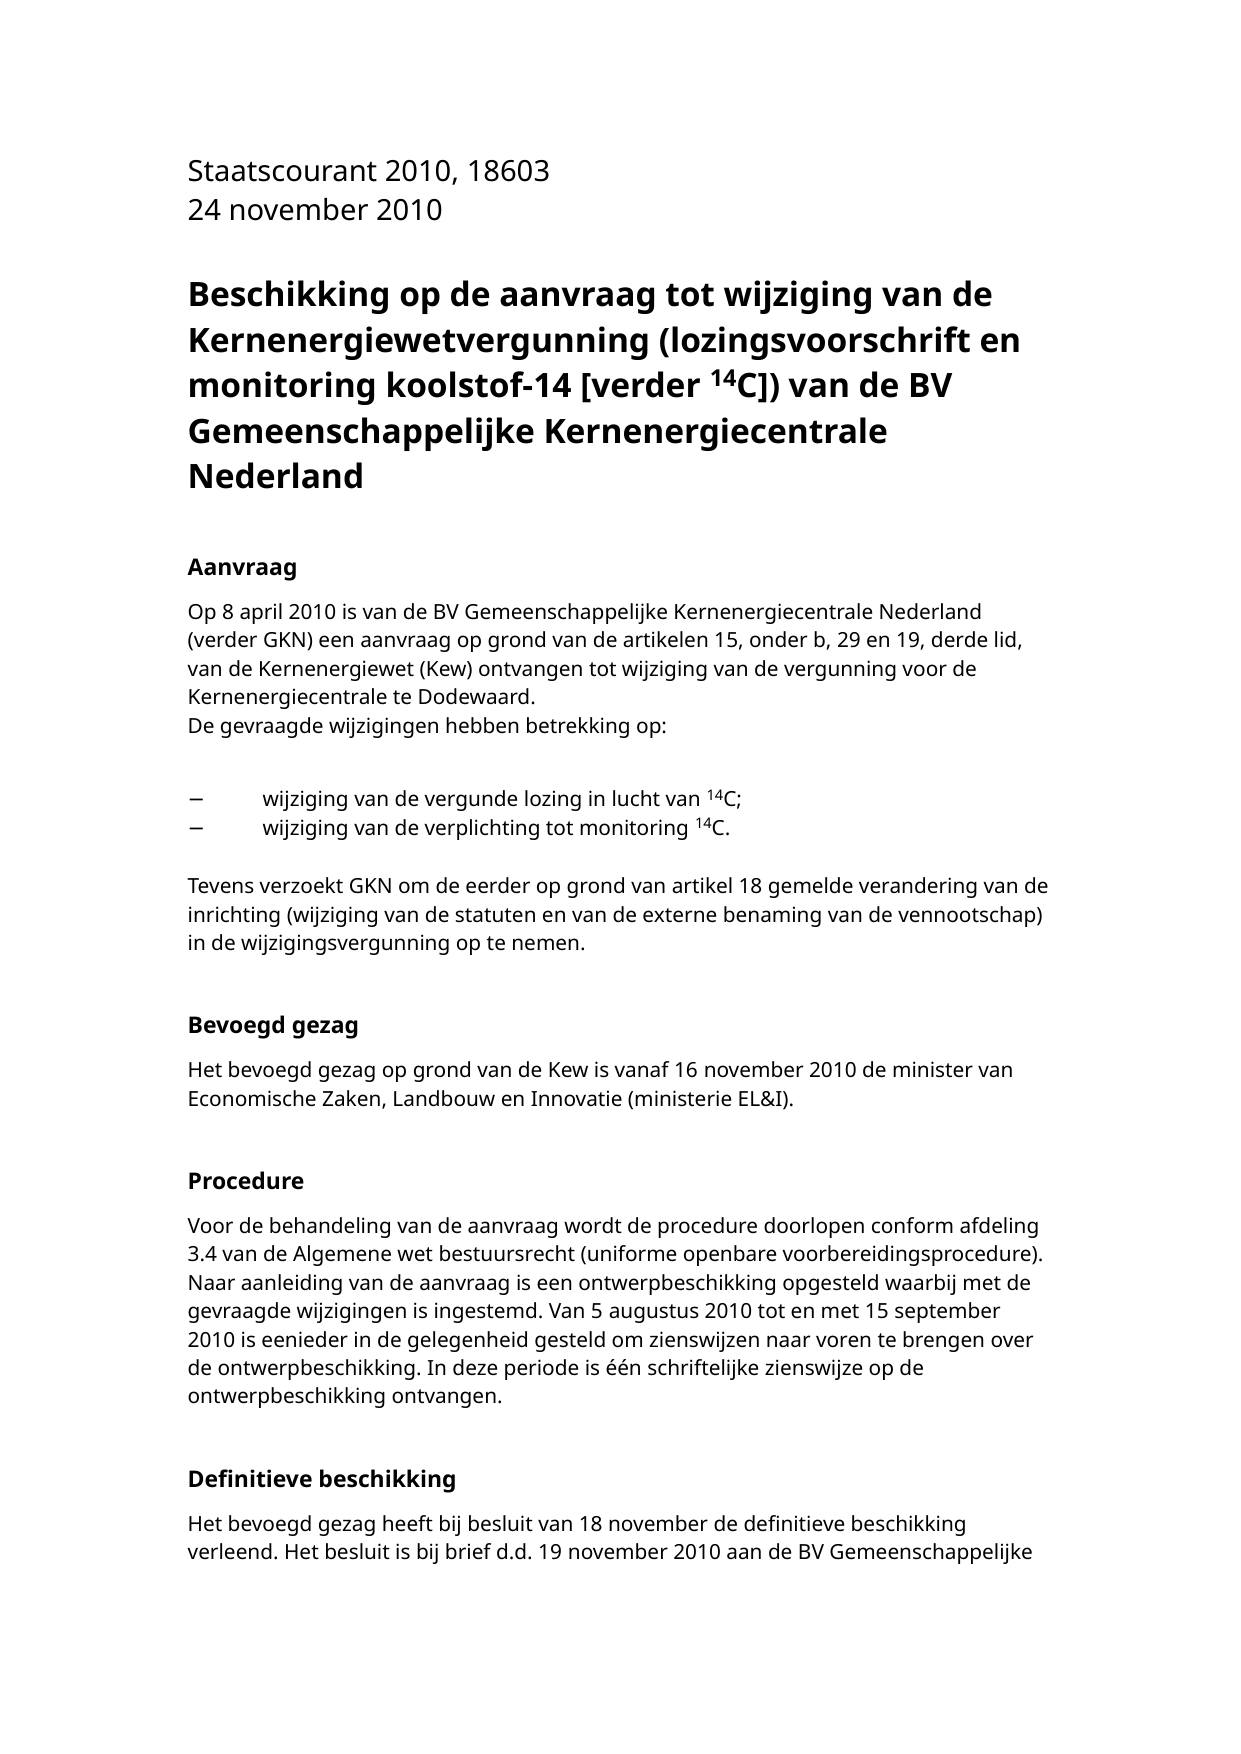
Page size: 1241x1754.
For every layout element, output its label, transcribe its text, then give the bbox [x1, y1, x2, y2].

subtitle Aanvraag [187, 551, 1053, 582]
text Voor de behandeling van de aanvraag wordt de procedure doorlopen conform afdeling 3.4 van de Algemene wet bestuursrecht (uniforme openbare voorbereidingsprocedure). Naar aanleiding van de aanvraag is een ontwerpbeschikking opgesteld waarbij met de gevraagde wijzigingen is ingestemd. Van 5 augustus 2010 tot en met 15 september 2010 is eenieder in de gelegenheid gesteld om zienswijzen naar voren te brengen over de ontwerpbeschikking. In deze periode is één schriftelijke zienswijze op de ontwerpbeschikking ontvangen. [187, 1211, 1053, 1410]
list wijziging van de vergunde lozing in lucht van 14C; [187, 784, 1053, 813]
text Op 8 april 2010 is van de BV Gemeenschappelijke Kernenergiecentrale Nederland (verder GKN) een aanvraag op grond van de artikelen 15, onder b, 29 en 19, derde lid, van de Kernenergiewet (Kew) ontvangen tot wijziging van de vergunning voor de Kernenergiecentrale te Dodewaard. [187, 597, 1053, 711]
text Het bevoegd gezag op grond van de Kew is vanaf 16 november 2010 de minister van Economische Zaken, Landbouw en Innovatie (ministerie EL&I). [187, 1055, 1053, 1112]
text Staatscourant 2010, 18603 [187, 150, 1053, 190]
text De gevraagde wijzigingen hebben betrekking op: [187, 711, 1053, 739]
text Het bevoegd gezag heeft bij besluit van 18 november de definitieve beschikking verleend. Het besluit is bij brief d.d. 19 november 2010 aan de BV Gemeenschappelijke [187, 1509, 1053, 1566]
subtitle Definitieve beschikking [187, 1462, 1053, 1494]
subtitle Procedure [187, 1165, 1053, 1196]
subtitle Bevoegd gezag [187, 1009, 1053, 1040]
subtitle Beschikking op de aanvraag tot wijziging van de Kernenergiewetvergunning (lozingsvoorschrift en monitoring koolstof-14 [verder 14C]) van de BV Gemeenschappelijke Kernenergiecentrale Nederland [187, 271, 1053, 498]
list wijziging van de verplichting tot monitoring 14C. [187, 813, 1053, 841]
text Tevens verzoekt GKN om de eerder op grond van artikel 18 gemelde verandering van de inrichting (wijziging van de statuten en van de externe benaming van de vennootschap) in de wijzigingsvergunning op te nemen. [187, 871, 1053, 957]
text 24 november 2010 [187, 190, 1053, 229]
